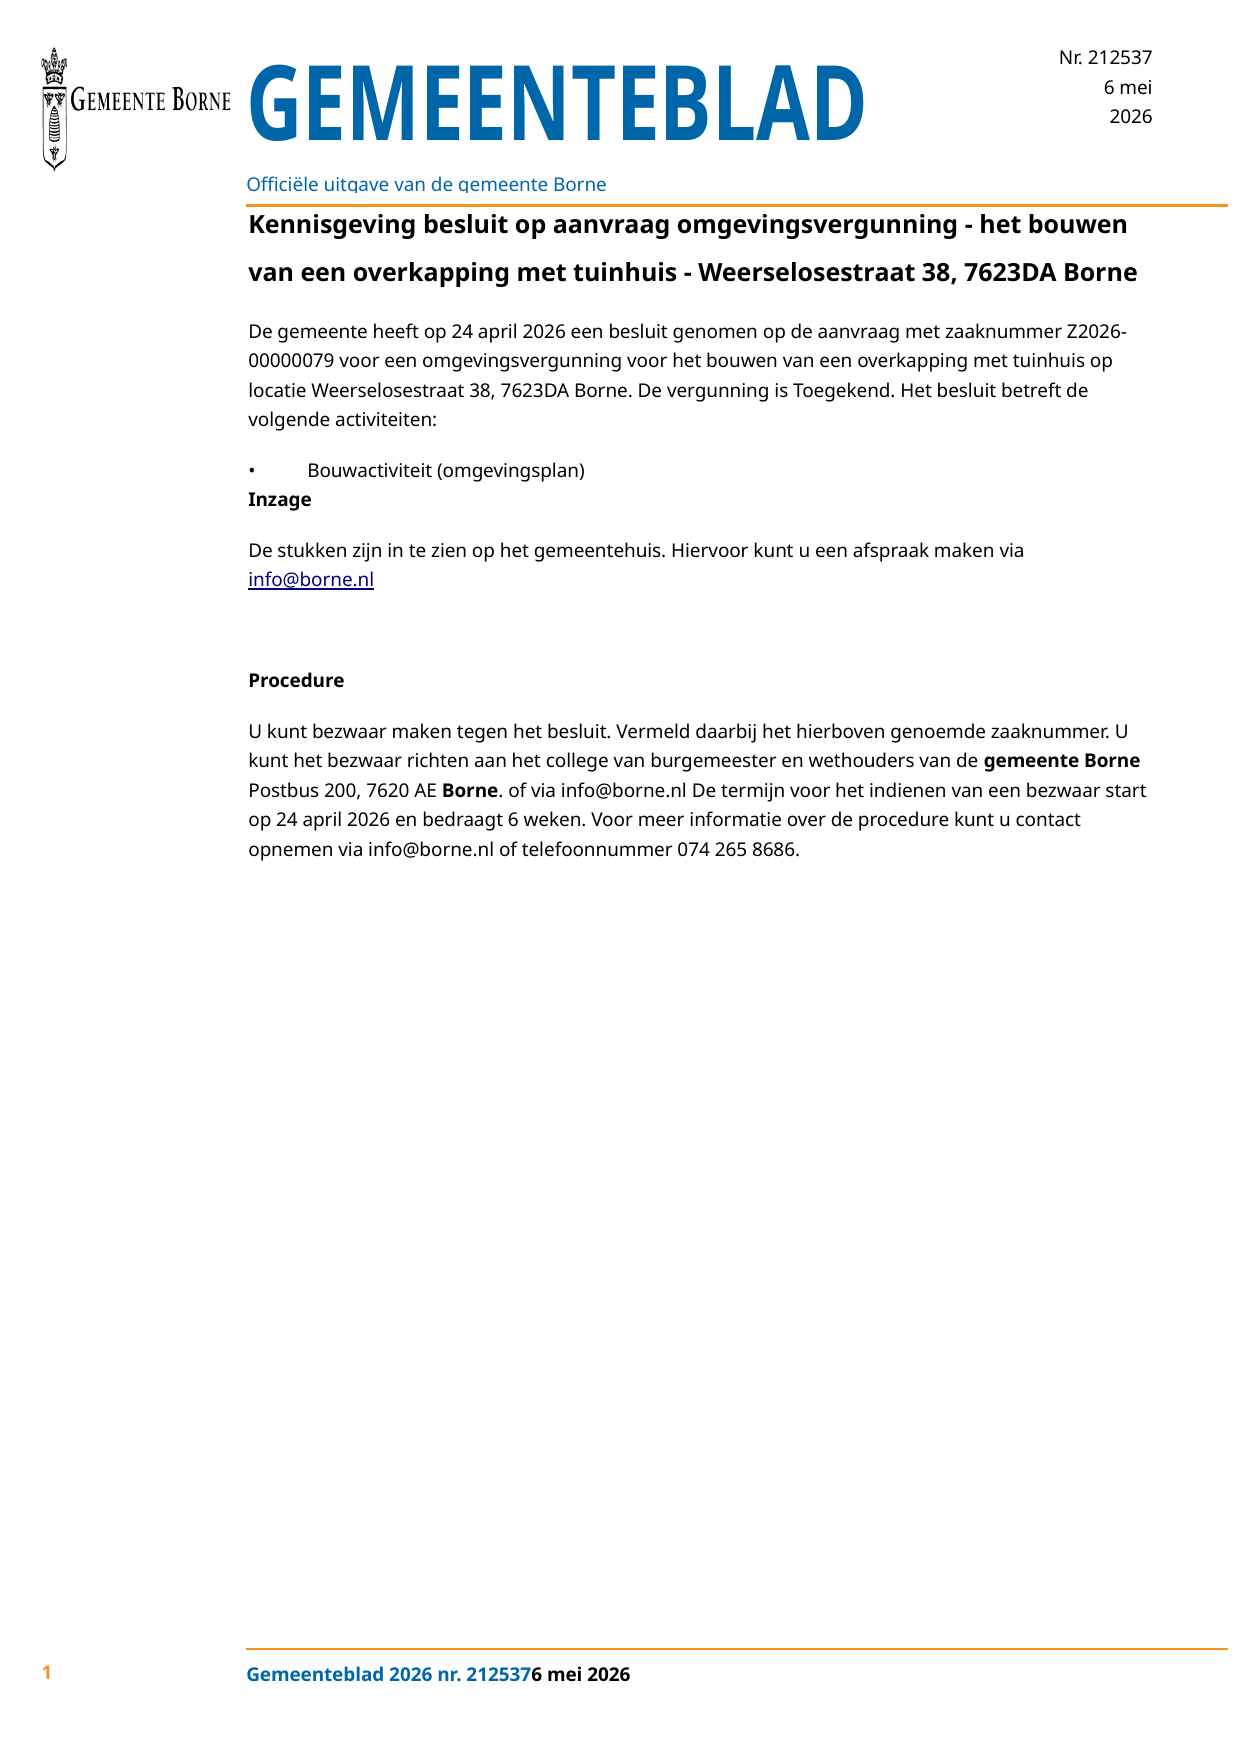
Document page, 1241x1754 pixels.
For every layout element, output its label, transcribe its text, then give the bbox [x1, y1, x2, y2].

text Inzage [248, 487, 1152, 512]
text De stukken zijn in te zien op het gemeentehuis. Hiervoor kunt u een afspraak maken via info@borne.nl [248, 537, 1152, 592]
text Procedure [248, 667, 1152, 693]
list Bouwactiviteit (omgevingsplan) [248, 457, 1152, 483]
text Kennisgeving besluit op aanvraag omgevingsvergunning - het bouwen van een overkapping met tuinhuis - Weerselosestraat 38, 7623DA Borne [248, 207, 1152, 288]
picture [41, 47, 231, 172]
text U kunt bezwaar maken tegen het besluit. Vermeld daarbij het hierboven genoemde zaaknummer. U kunt het bezwaar richten aan het college van burgemeester en wethouders van de gemeente Borne Postbus 200, 7620 AE Borne. of via info@borne.nl De termijn voor het indienen van een bezwaar start op 24 april 2026 en bedraagt 6 weken. Voor meer informatie over de procedure kunt u contact opnemen via info@borne.nl of telefoonnummer 074 265 8686. [248, 718, 1152, 862]
text De gemeente heeft op 24 april 2026 een besluit genomen op de aanvraag met zaaknummer Z2026-00000079 voor een omgevingsvergunning voor het bouwen van een overkapping met tuinhuis op locatie Weerselosestraat 38, 7623DA Borne. De vergunning is Toegekend. Het besluit betreft de volgende activiteiten: [248, 318, 1152, 432]
